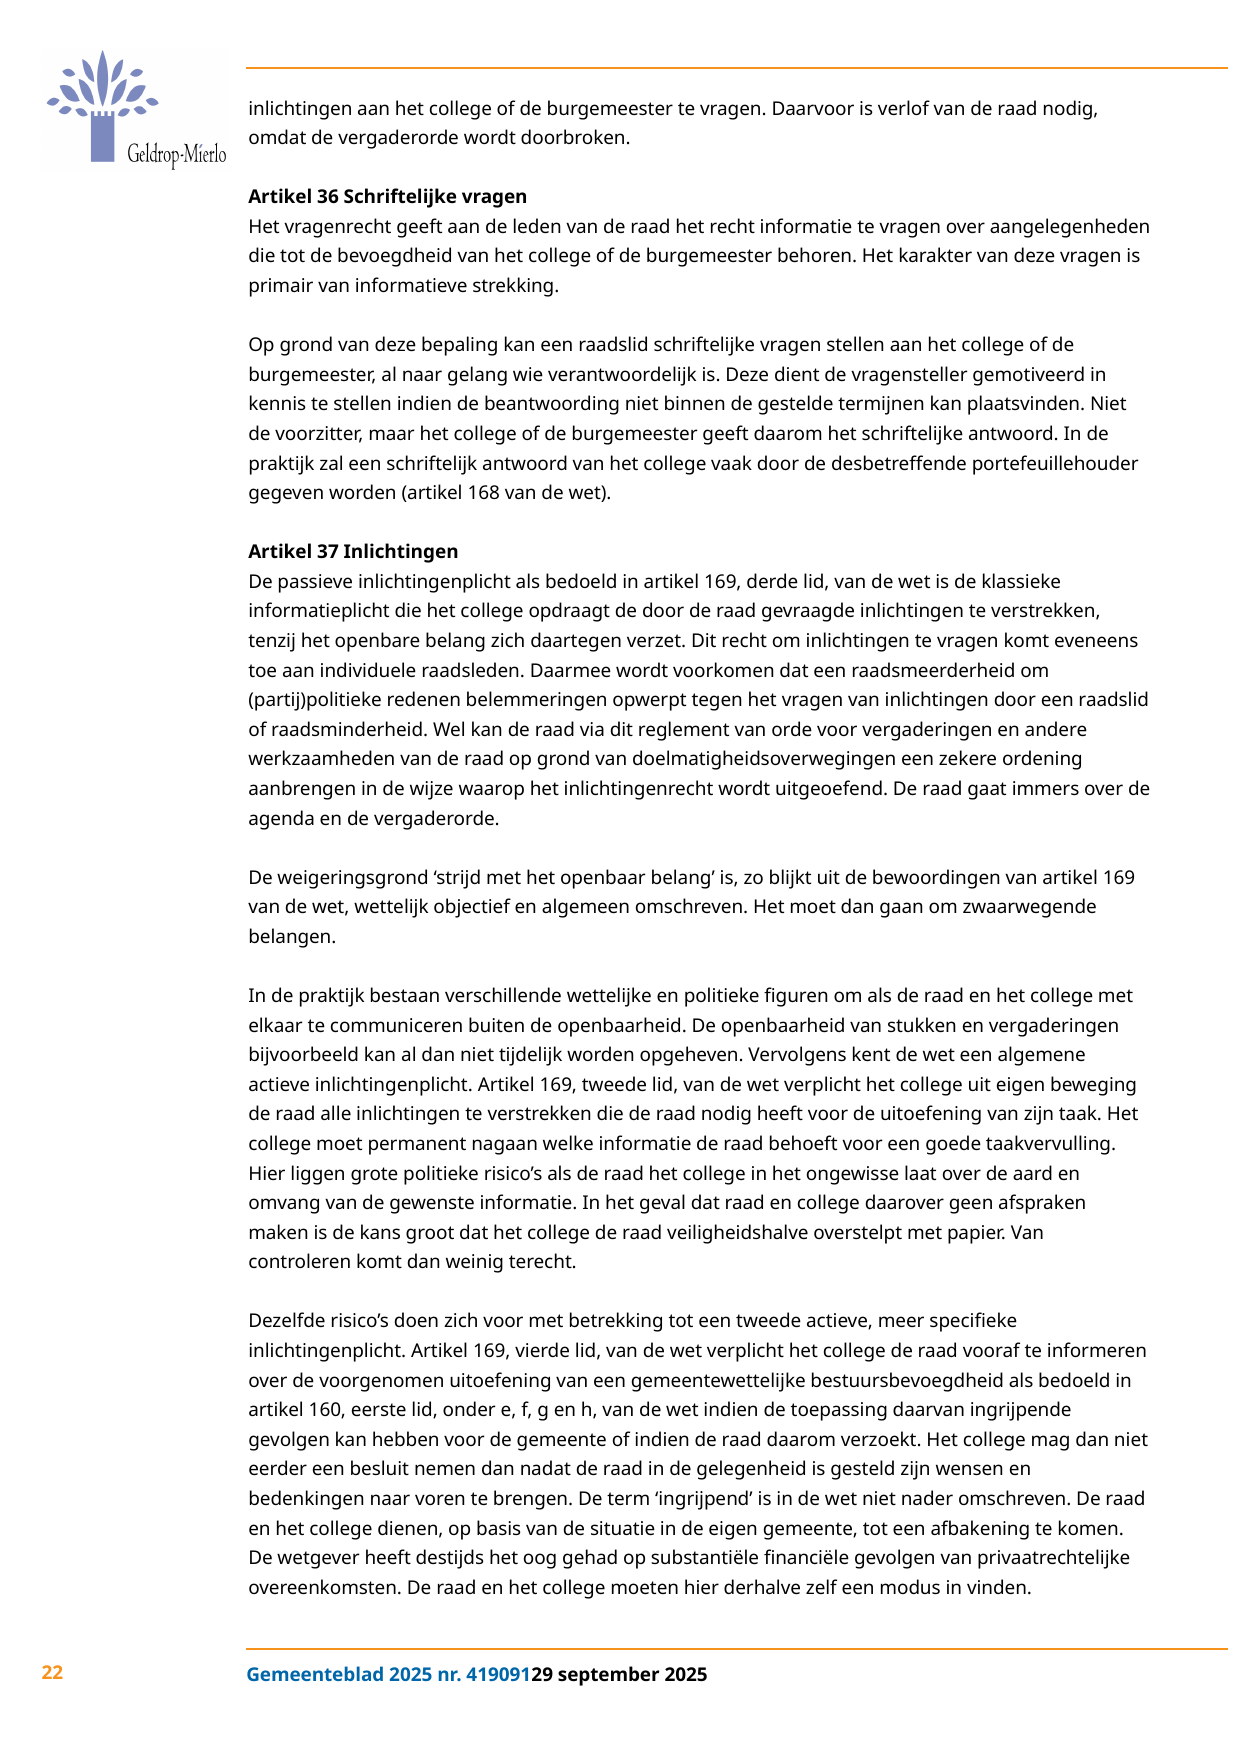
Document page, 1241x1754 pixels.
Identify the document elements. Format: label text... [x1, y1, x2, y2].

text Dezelfde risico’s doen zich voor met betrekking tot een tweede actieve, meer specifieke inlichtingenplicht. Artikel 169, vierde lid, van de wet verplicht het college de raad vooraf te informeren over de voorgenomen uitoefening van een gemeentewettelijke bestuursbevoegdheid als bedoeld in artikel 160, eerste lid, onder e, f, g en h, van de wet indien de toepassing daarvan ingrijpende gevolgen kan hebben voor de gemeente of indien de raad daarom verzoekt. Het college mag dan niet eerder een besluit nemen dan nadat de raad in de gelegenheid is gesteld zijn wensen en bedenkingen naar voren te brengen. De term ‘ingrijpend’ is in de wet niet nader omschreven. De raad en het college dienen, op basis van de situatie in de eigen gemeente, tot een afbakening te komen. De wetgever heeft destijds het oog gehad op substantiële financiële gevolgen van privaatrechtelijke overeenkomsten. De raad en het college moeten hier derhalve zelf een modus in vinden. [248, 1308, 1152, 1600]
text In de praktijk bestaan verschillende wettelijke en politieke figuren om als de raad en het college met elkaar te communiceren buiten de openbaarheid. De openbaarheid van stukken en vergaderingen bijvoorbeeld kan al dan niet tijdelijk worden opgeheven. Vervolgens kent de wet een algemene actieve inlichtingenplicht. Artikel 169, tweede lid, van de wet verplicht het college uit eigen beweging de raad alle inlichtingen te verstrekken die de raad nodig heeft voor de uitoefening van zijn taak. Het college moet permanent nagaan welke informatie de raad behoeft voor een goede taakvervulling. Hier liggen grote politieke risico’s als de raad het college in het ongewisse laat over de aard en omvang van de gewenste informatie. In het geval dat raad en college daarover geen afspraken maken is de kans groot dat het college de raad veiligheidshalve overstelpt met papier. Van controleren komt dan weinig terecht. [248, 982, 1152, 1274]
text De passieve inlichtingenplicht als bedoeld in artikel 169, derde lid, van de wet is de klassieke informatieplicht die het college opdraagt de door de raad gevraagde inlichtingen te verstrekken, tenzij het openbare belang zich daartegen verzet. Dit recht om inlichtingen te vragen komt eveneens toe aan individuele raadsleden. Daarmee wordt voorkomen dat een raadsmeerderheid om (partij)politieke redenen belemmeringen opwerpt tegen het vragen van inlichtingen door een raadslid of raadsminderheid. Wel kan de raad via dit reglement van orde voor vergaderingen en andere werkzaamheden van de raad op grond van doelmatigheidsoverwegingen een zekere ordening aanbrengen in de wijze waarop het inlichtingenrecht wordt uitgeoefend. De raad gaat immers over de agenda en de vergaderorde. [248, 568, 1152, 831]
picture [41, 47, 231, 172]
text Op grond van deze bepaling kan een raadslid schriftelijke vragen stellen aan het college of de burgemeester, al naar gelang wie verantwoordelijk is. Deze dient de vragensteller gemotiveerd in kennis te stellen indien de beantwoording niet binnen de gestelde termijnen kan plaatsvinden. Niet de voorzitter, maar het college of de burgemeester geeft daarom het schriftelijke antwoord. In de praktijk zal een schriftelijk antwoord van het college vaak door de desbetreffende portefeuillehouder gegeven worden (artikel 168 van de wet). [248, 331, 1152, 505]
text Het vragenrecht geeft aan de leden van de raad het recht informatie te vragen over aangelegenheden die tot de bevoegdheid van het college of de burgemeester behoren. Het karakter van deze vragen is primair van informatieve strekking. [248, 213, 1152, 298]
text De weigeringsgrond ‘strijd met het openbaar belang’ is, zo blijkt uit de bewoordingen van artikel 169 van de wet, wettelijk objectief en algemeen omschreven. Het moet dan gaan om zwaarwegende belangen. [248, 864, 1152, 949]
text Artikel 37 Inlichtingen [248, 538, 1152, 564]
text Artikel 36 Schriftelijke vragen [248, 183, 1152, 209]
text inlichtingen aan het college of de burgemeester te vragen. Daarvoor is verlof van de raad nodig, omdat de vergaderorde wordt doorbroken. [248, 95, 1152, 150]
